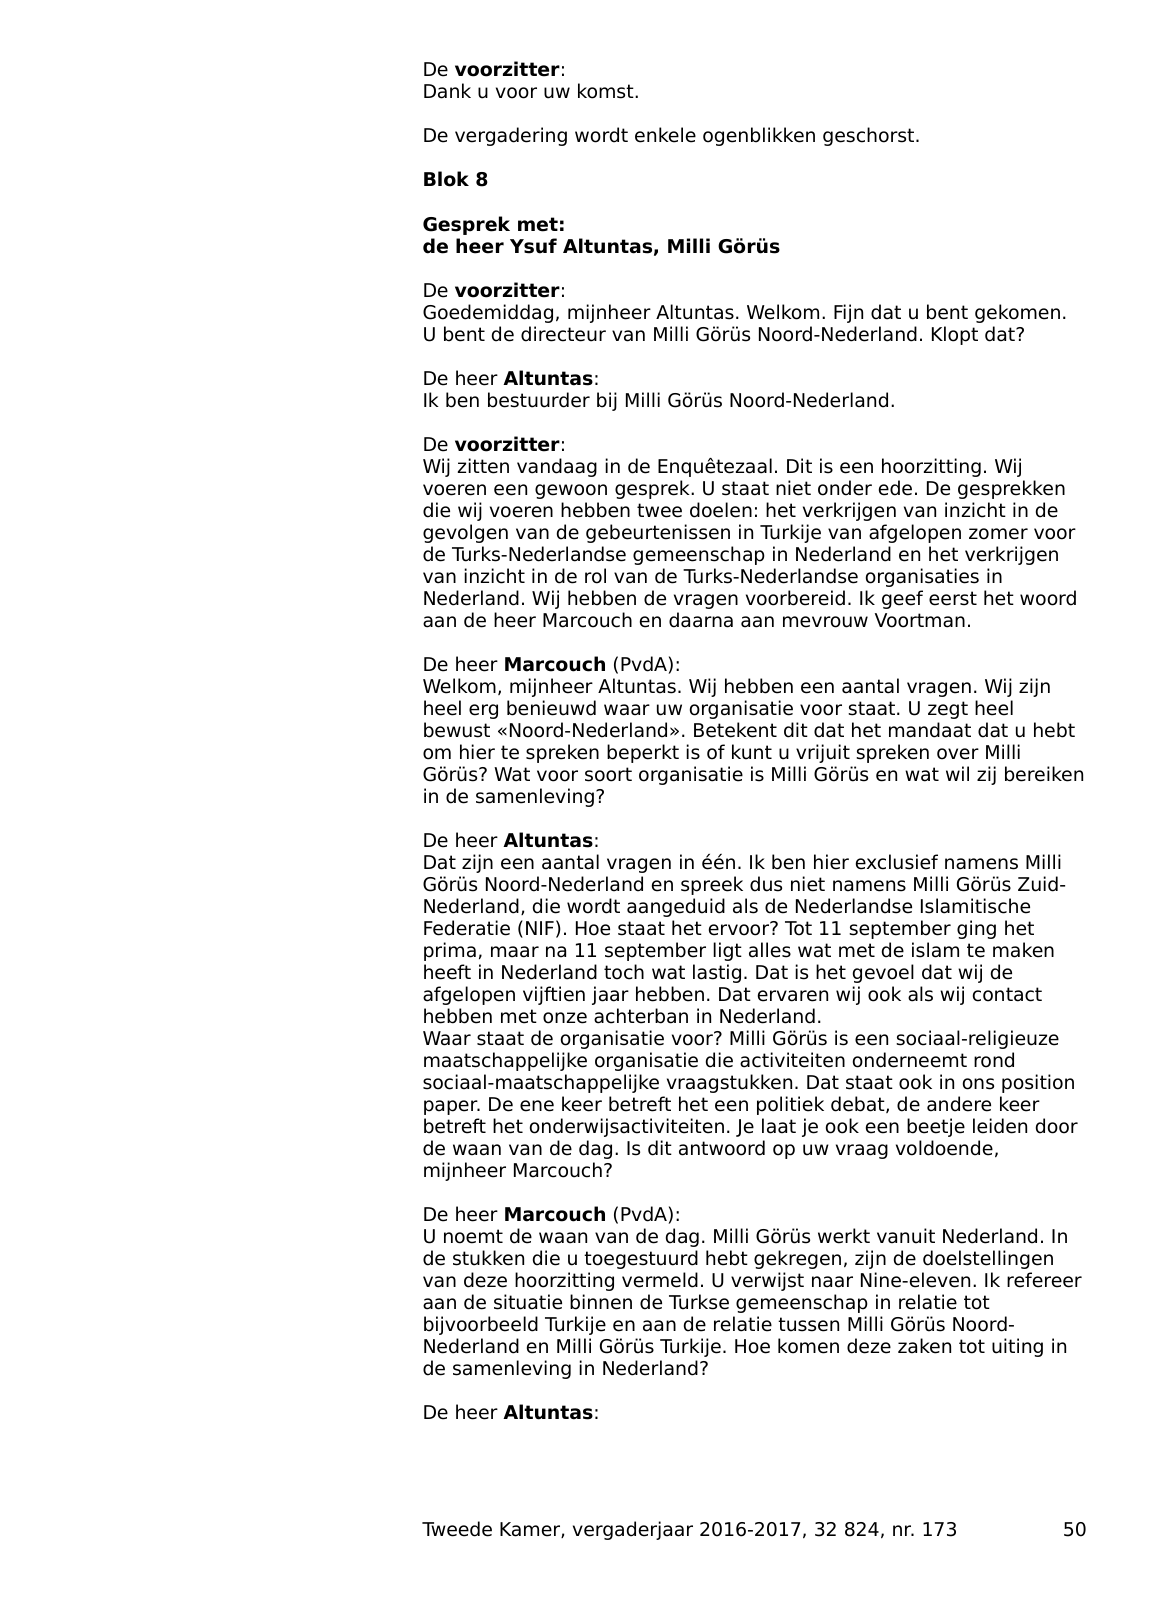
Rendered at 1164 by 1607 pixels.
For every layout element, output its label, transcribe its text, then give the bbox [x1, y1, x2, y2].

text U noemt de waan van de dag. Milli Görüs werkt vanuit Nederland. In de stukken die u toegestuurd hebt gekregen, zijn de doelstellingen van deze hoorzitting vermeld. U verwijst naar Nine-eleven. Ik refereer aan de situatie binnen de Turkse gemeenschap in relatie tot bijvoorbeeld Turkije en aan de relatie tussen Milli Görüs Noord-Nederland en Milli Görüs Turkije. Hoe komen deze zaken tot uiting in de samenleving in Nederland? [422, 1226, 1087, 1380]
text de heer Ysuf Altuntas, Milli Görüs [422, 236, 1087, 257]
text Dank u voor uw komst. [422, 81, 1087, 103]
text Goedemiddag, mijnheer Altuntas. Welkom. Fijn dat u bent gekomen. U bent de directeur van Milli Görüs Noord-Nederland. Klopt dat? [422, 302, 1087, 346]
text De voorzitter: [422, 434, 1087, 456]
subtitle Blok 8 [422, 169, 1087, 191]
text Welkom, mijnheer Altuntas. Wij hebben een aantal vragen. Wij zijn heel erg benieuwd waar uw organisatie voor staat. U zegt heel bewust «Noord-Nederland». Betekent dit dat het mandaat dat u hebt om hier te spreken beperkt is of kunt u vrijuit spreken over Milli Görüs? Wat voor soort organisatie is Milli Görüs en wat wil zij bereiken in de samenleving? [422, 676, 1087, 808]
text Ik ben bestuurder bij Milli Görüs Noord-Nederland. [422, 390, 1087, 412]
text Dat zijn een aantal vragen in één. Ik ben hier exclusief namens Milli Görüs Noord-Nederland en spreek dus niet namens Milli Görüs Zuid-Nederland, die wordt aangeduid als de Nederlandse Islamitische Federatie (NIF). Hoe staat het ervoor? Tot 11 september ging het prima, maar na 11 september ligt alles wat met de islam te maken heeft in Nederland toch wat lastig. Dat is het gevoel dat wij de afgelopen vijftien jaar hebben. Dat ervaren wij ook als wij contact hebben met onze achterban in Nederland. [422, 852, 1087, 1028]
text De heer Altuntas: [422, 1402, 1087, 1424]
text De heer Marcouch (PvdA): [422, 1204, 1087, 1226]
text De voorzitter: [422, 59, 1087, 81]
text Wij zitten vandaag in de Enquêtezaal. Dit is een hoorzitting. Wij voeren een gewoon gesprek. U staat niet onder ede. De gesprekken die wij voeren hebben twee doelen: het verkrijgen van inzicht in de gevolgen van de gebeurtenissen in Turkije van afgelopen zomer voor de Turks-Nederlandse gemeenschap in Nederland en het verkrijgen van inzicht in de rol van de Turks-Nederlandse organisaties in Nederland. Wij hebben de vragen voorbereid. Ik geef eerst het woord aan de heer Marcouch en daarna aan mevrouw Voortman. [422, 456, 1087, 632]
text Gesprek met: [422, 213, 1087, 236]
text De heer Altuntas: [422, 830, 1087, 852]
text De heer Marcouch (PvdA): [422, 654, 1087, 676]
text Waar staat de organisatie voor? Milli Görüs is een sociaal-religieuze maatschappelijke organisatie die activiteiten onderneemt rond sociaal-maatschappelijke vraagstukken. Dat staat ook in ons position paper. De ene keer betreft het een politiek debat, de andere keer betreft het onderwijsactiviteiten. Je laat je ook een beetje leiden door de waan van de dag. Is dit antwoord op uw vraag voldoende, mijnheer Marcouch? [422, 1028, 1087, 1182]
text De vergadering wordt enkele ogenblikken geschorst. [422, 125, 1087, 147]
text De voorzitter: [422, 280, 1087, 302]
text De heer Altuntas: [422, 368, 1087, 390]
